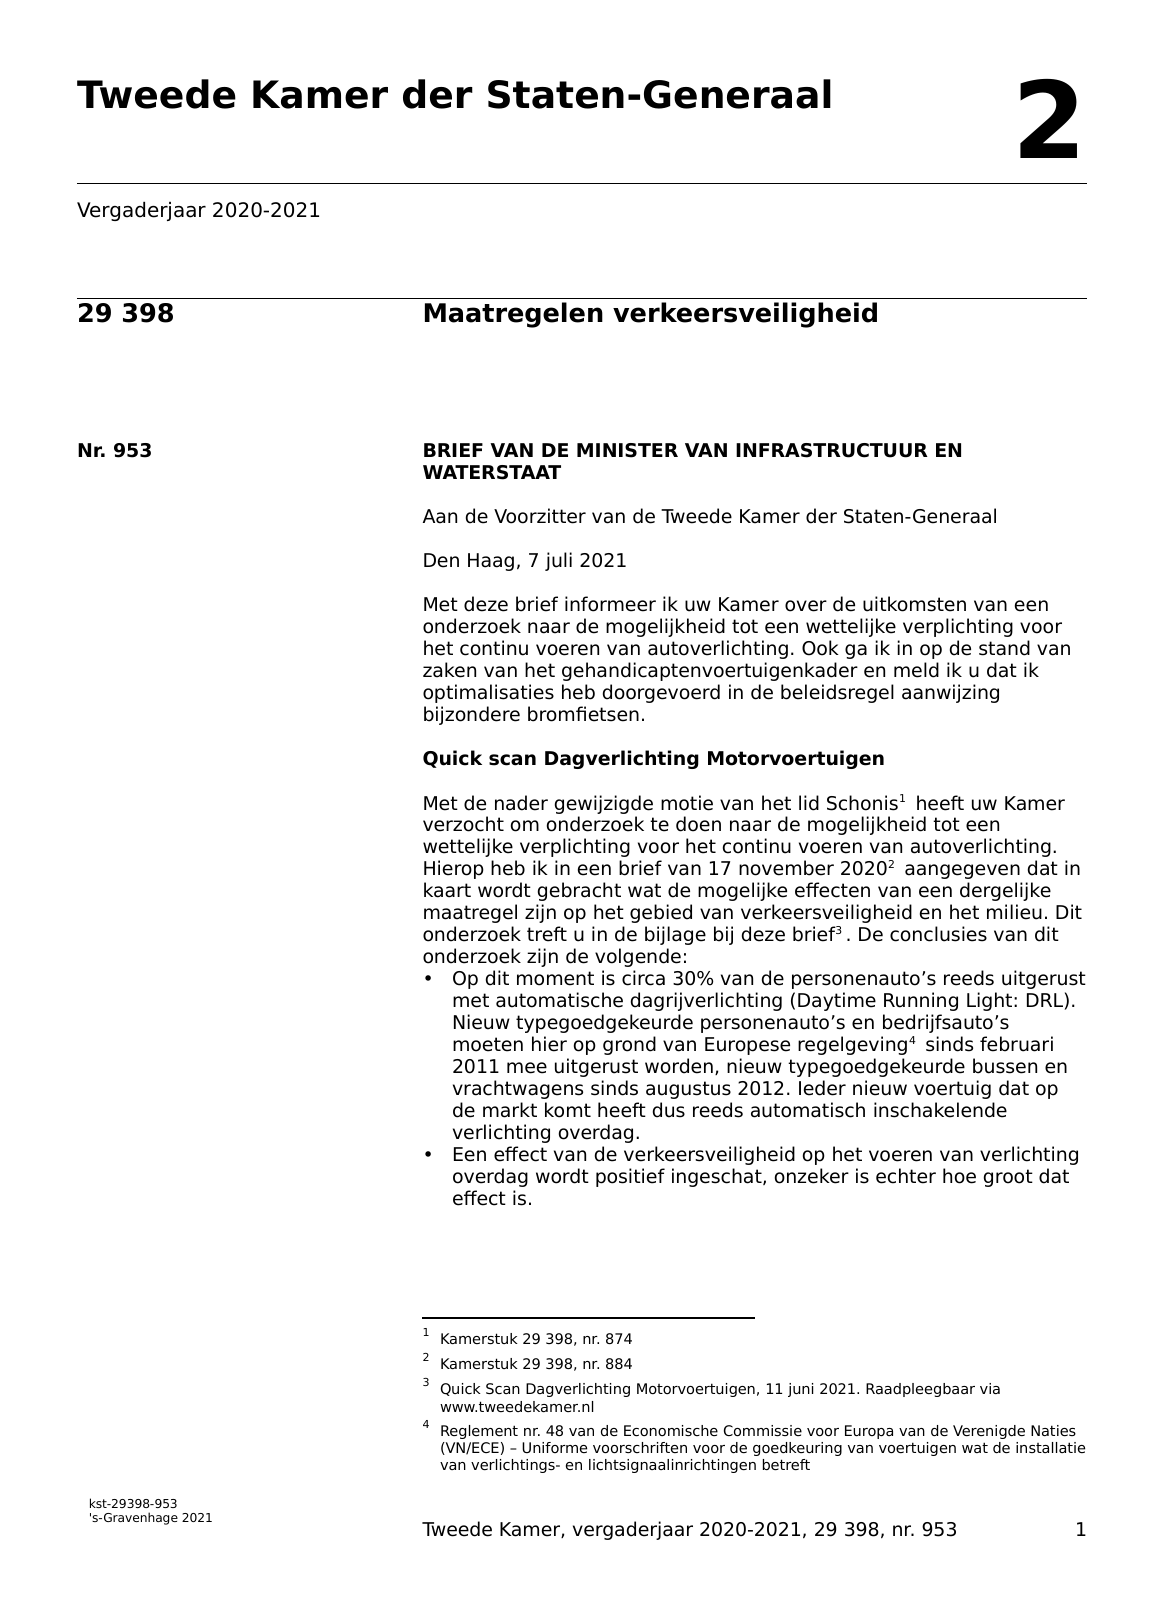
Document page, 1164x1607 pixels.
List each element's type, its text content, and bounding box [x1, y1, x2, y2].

table_header Tweede Kamer der Staten-Generaal [77, 59, 886, 183]
text 's-Gravenhage 2021 [88, 1511, 323, 1525]
text Met deze brief informeer ik uw Kamer over de uitkomsten van een onderzoek naar de mogelijkheid tot een wettelijke verplichting voor het continu voeren van autoverlichting. Ook ga ik in op de stand van zaken van het gehandicaptenvoertuigenkader en meld ik u dat ik optimalisaties heb doorgevoerd in de beleidsregel aanwijzing bijzondere bromfietsen. [422, 594, 1087, 726]
text Quick Scan Dagverlichting Motorvoertuigen, 11 juni 2021. Raadpleegbaar via www.tweedekamer.nl [422, 1377, 1087, 1416]
text • Een effect van de verkeersveiligheid op het voeren van verlichting overdag wordt positief ingeschat, onzeker is echter hoe groot dat effect is. [422, 1144, 1087, 1210]
text Reglement nr. 48 van de Economische Commissie voor Europa van de Verenigde Naties (VN/ECE) – Uniforme voorschriften voor de goedkeuring van voertuigen wat de installatie van verlichtings- en lichtsignaalinrichtingen betreft [422, 1418, 1087, 1474]
subtitle Quick scan Dagverlichting Motorvoertuigen [422, 748, 1087, 770]
text kst-29398-953 [88, 1497, 323, 1511]
text Kamerstuk 29 398, nr. 884 [422, 1352, 1087, 1374]
table_header 2 [886, 59, 1087, 183]
text Aan de Voorzitter van de Tweede Kamer der Staten-Generaal [422, 506, 1087, 528]
subtitle Nr. 953 BRIEF VAN DE MINISTER VAN INFRASTRUCTUUR EN WATERSTAAT [77, 440, 1087, 484]
text Den Haag, 7 juli 2021 [422, 550, 1087, 572]
text • Op dit moment is circa 30% van de personenauto’s reeds uitgerust met automatische dagrijverlichting (Daytime Running Light: DRL). Nieuw typegoedgekeurde personenauto’s en bedrijfsauto’s moeten hier op grond van Europese regelgeving sinds februari 2011 mee uitgerust worden, nieuw typegoedgekeurde bussen en vrachtwagens sinds augustus 2012. Ieder nieuw voertuig dat op de markt komt heeft dus reeds automatisch inschakelende verlichting overdag. [422, 968, 1087, 1144]
table_cell Vergaderjaar 2020-2021 [77, 184, 1087, 298]
text Met de nader gewijzigde motie van het lid Schonis heeft uw Kamer verzocht om onderzoek te doen naar de mogelijkheid tot een wettelijke verplichting voor het continu voeren van autoverlichting. Hierop heb ik in een brief van 17 november 2020 aangegeven dat in kaart wordt gebracht wat de mogelijke effecten van een dergelijke maatregel zijn op het gebied van verkeersveiligheid en het milieu. Dit onderzoek treft u in de bijlage bij deze brief. De conclusies van dit onderzoek zijn de volgende: [422, 792, 1087, 968]
text Kamerstuk 29 398, nr. 874 [422, 1327, 1087, 1349]
subtitle 29 398 Maatregelen verkeersveiligheid [77, 299, 1087, 329]
